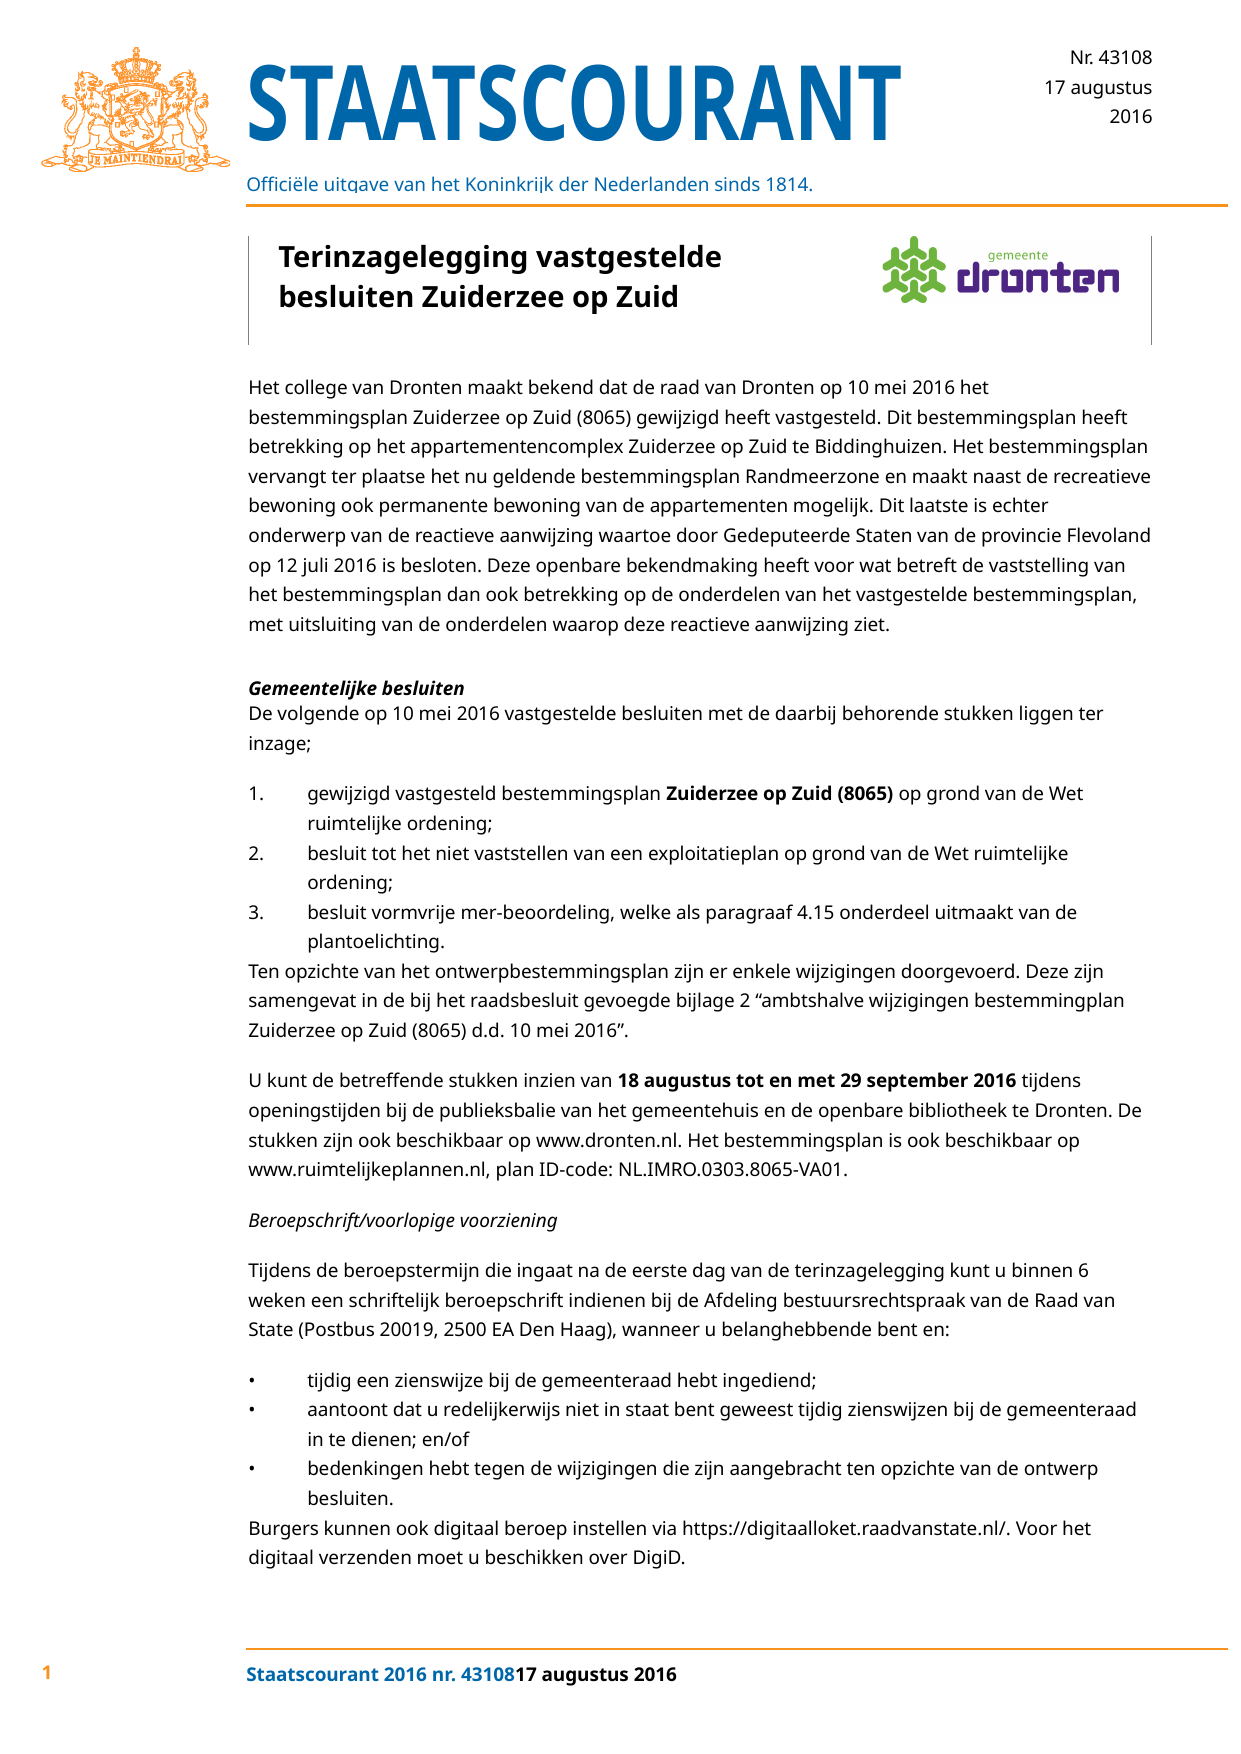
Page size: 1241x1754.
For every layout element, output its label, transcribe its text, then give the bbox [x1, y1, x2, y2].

table_header [850, 236, 882, 302]
table_header [1119, 236, 1151, 302]
list besluit vormvrije mer-beoordeling, welke als paragraaf 4.15 onderdeel uitmaakt van de plantoelichting. [248, 899, 1152, 954]
table_header [850, 303, 1151, 345]
table_header Terinzagelegging vastgestelde besluiten Zuiderzee op Zuid [249, 236, 850, 345]
picture [882, 236, 1119, 303]
text Tijdens de beroepstermijn die ingaat na de eerste dag van de terinzagelegging kunt u binnen 6 weken een schriftelijk beroepschrift indienen bij de Afdeling bestuursrechtspraak van de Raad van State (Postbus 20019, 2500 EA Den Haag), wanneer u belanghebbende bent en: [248, 1257, 1152, 1342]
text Ten opzichte van het ontwerpbestemmingsplan zijn er enkele wijzigingen doorgevoerd. Deze zijn samengevat in de bij het raadsbesluit gevoegde bijlage 2 “ambtshalve wijzigingen bestemmingplan Zuiderzee op Zuid (8065) d.d. 10 mei 2016”. [248, 958, 1152, 1043]
text Gemeentelijke besluiten [248, 675, 1152, 701]
text De volgende op 10 mei 2016 vastgestelde besluiten met de daarbij behorende stukken liggen ter inzage; [248, 701, 1152, 756]
text Beroepschrift/voorlopige voorziening [248, 1207, 1152, 1233]
list tijdig een zienswijze bij de gemeenteraad hebt ingediend; [248, 1367, 1152, 1393]
picture [41, 47, 231, 172]
list aantoont dat u redelijkerwijs niet in staat bent geweest tijdig zienswijzen bij de gemeenteraad in te dienen; en/of [248, 1396, 1152, 1452]
list gewijzigd vastgesteld bestemmingsplan Zuiderzee op Zuid (8065) op grond van de Wet ruimtelijke ordening; [248, 781, 1152, 836]
list besluit tot het niet vaststellen van een exploitatieplan op grond van de Wet ruimtelijke ordening; [248, 840, 1152, 895]
text Het college van Dronten maakt bekend dat de raad van Dronten op 10 mei 2016 het bestemmingsplan Zuiderzee op Zuid (8065) gewijzigd heeft vastgesteld. Dit bestemmingsplan heeft betrekking op het appartementencomplex Zuiderzee op Zuid te Biddinghuizen. Het bestemmingsplan vervangt ter plaatse het nu geldende bestemmingsplan Randmeerzone en maakt naast de recreatieve bewoning ook permanente bewoning van de appartementen mogelijk. Dit laatste is echter onderwerp van de reactieve aanwijzing waartoe door Gedeputeerde Staten van de provincie Flevoland op 12 juli 2016 is besloten. Deze openbare bekendmaking heeft voor wat betreft de vaststelling van het bestemmingsplan dan ook betrekking op de onderdelen van het vastgestelde bestemmingsplan, met uitsluiting van de onderdelen waarop deze reactieve aanwijzing ziet. [248, 374, 1152, 637]
text U kunt de betreffende stukken inzien van 18 augustus tot en met 29 september 2016 tijdens openingstijden bij de publieksbalie van het gemeentehuis en de openbare bibliotheek te Dronten. De stukken zijn ook beschikbaar op www.dronten.nl. Het bestemmingsplan is ook beschikbaar op www.ruimtelijkeplannen.nl, plan ID-code: NL.IMRO.0303.8065-VA01. [248, 1068, 1152, 1182]
text Burgers kunnen ook digitaal beroep instellen via https://digitaalloket.raadvanstate.nl/. Voor het digitaal verzenden moet u beschikken over DigiD. [248, 1515, 1152, 1570]
list bedenkingen hebt tegen de wijzigingen die zijn aangebracht ten opzichte van de ontwerp besluiten. [248, 1456, 1152, 1511]
